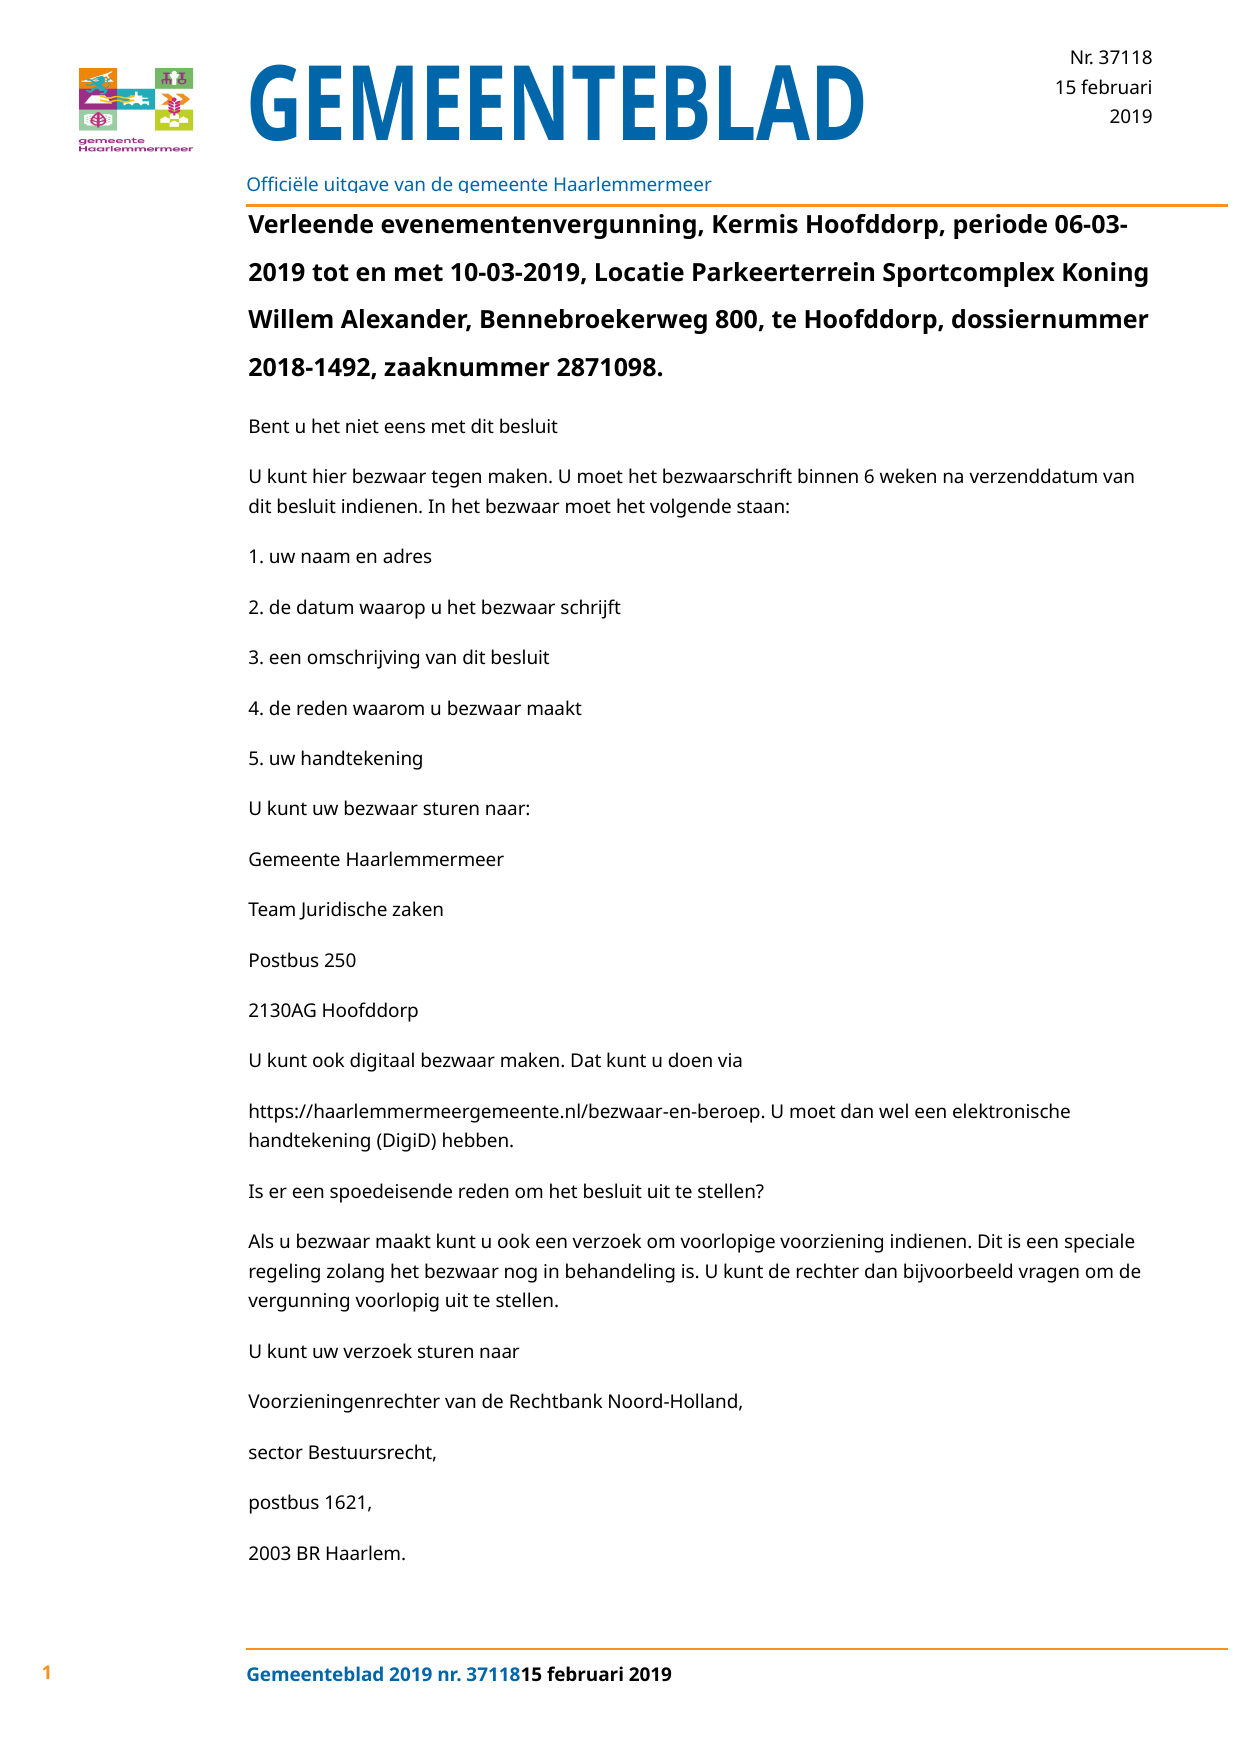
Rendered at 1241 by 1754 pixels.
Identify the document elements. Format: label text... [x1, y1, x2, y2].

text Bent u het niet eens met dit besluit [248, 413, 1152, 439]
text postbus 1621, [248, 1489, 1152, 1515]
text sector Bestuursrecht, [248, 1439, 1152, 1465]
text Team Juridische zaken [248, 896, 1152, 922]
text Gemeente Haarlemmermeer [248, 846, 1152, 872]
text 2. de datum waarop u het bezwaar schrijft [248, 594, 1152, 620]
text 5. uw handtekening [248, 745, 1152, 771]
text Als u bezwaar maakt kunt u ook een verzoek om voorlopige voorziening indienen. Dit is een speciale regeling zolang het bezwaar nog in behandeling is. U kunt de rechter dan bijvoorbeeld vragen om de vergunning voorlopig uit te stellen. [248, 1228, 1152, 1313]
text Is er een spoedeisende reden om het besluit uit te stellen? [248, 1178, 1152, 1204]
text Verleende evenementenvergunning, Kermis Hoofddorp, periode 06-03-2019 tot en met 10-03-2019, Locatie Parkeerterrein Sportcomplex Koning Willem Alexander, Bennebroekerweg 800, te Hoofddorp, dossiernummer 2018-1492, zaaknummer 2871098. [248, 207, 1152, 384]
text U kunt hier bezwaar tegen maken. U moet het bezwaarschrift binnen 6 weken na verzenddatum van dit besluit indienen. In het bezwaar moet het volgende staan: [248, 463, 1152, 519]
text 1. uw naam en adres [248, 543, 1152, 569]
text Postbus 250 [248, 947, 1152, 973]
text U kunt uw bezwaar sturen naar: [248, 796, 1152, 821]
picture [41, 47, 231, 172]
text 4. de reden waarom u bezwaar maakt [248, 695, 1152, 721]
text U kunt ook digitaal bezwaar maken. Dat kunt u doen via [248, 1048, 1152, 1073]
text Voorzieningenrechter van de Rechtbank Noord-Holland, [248, 1388, 1152, 1414]
text 2003 BR Haarlem. [248, 1540, 1152, 1566]
text 2130AG Hoofddorp [248, 997, 1152, 1023]
text U kunt uw verzoek sturen naar [248, 1338, 1152, 1364]
text 3. een omschrijving van dit besluit [248, 644, 1152, 670]
text https://haarlemmermeergemeente.nl/bezwaar-en-beroep. U moet dan wel een elektronische handtekening (DigiD) hebben. [248, 1098, 1152, 1153]
